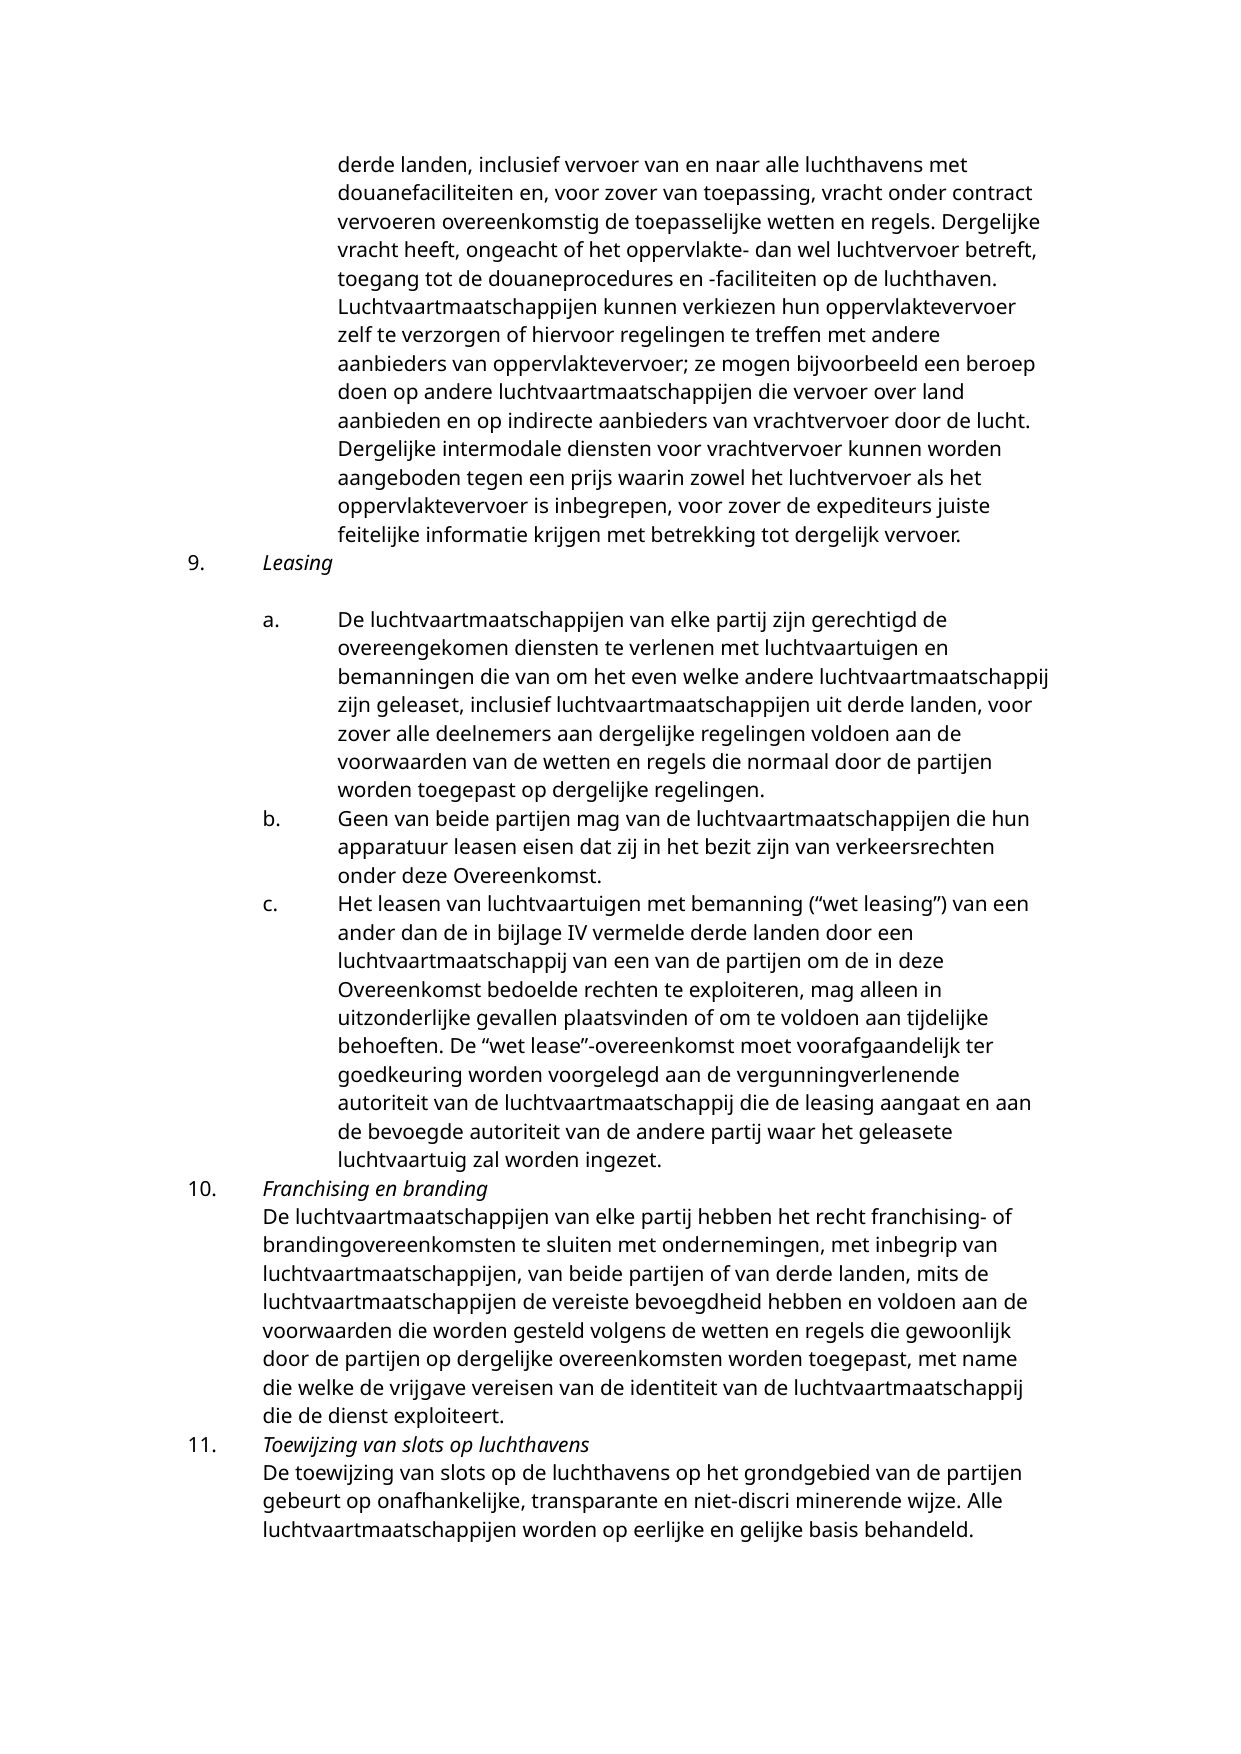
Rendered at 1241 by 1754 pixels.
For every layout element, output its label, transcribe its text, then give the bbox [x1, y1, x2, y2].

list Leasing [187, 548, 1053, 577]
list De luchtvaartmaatschappijen van elke partij hebben het recht franchising- of brandingovereenkomsten te sluiten met ondernemingen, met inbegrip van luchtvaartmaatschappijen, van beide partijen of van derde landen, mits de luchtvaartmaatschappijen de vereiste bevoegdheid hebben en voldoen aan de voorwaarden die worden gesteld volgens de wetten en regels die gewoonlijk door de partijen op dergelijke overeenkomsten worden toegepast, met name die welke de vrijgave vereisen van de identiteit van de luchtvaartmaatschappij die de dienst exploiteert. [187, 1202, 1053, 1430]
list Geen van beide partijen mag van de luchtvaartmaatschappijen die hun apparatuur leasen eisen dat zij in het bezit zijn van verkeersrechten onder deze Overeenkomst. [262, 804, 1053, 889]
list Franchising en branding [187, 1174, 1053, 1202]
list De toewijzing van slots op de luchthavens op het grondgebied van de partijen gebeurt op onafhankelijke, transparante en niet-discri minerende wijze. Alle luchtvaartmaatschappijen worden op eerlijke en gelijke basis behandeld. [187, 1458, 1053, 1543]
list De luchtvaartmaatschappijen van elke partij zijn gerechtigd de overeengekomen diensten te verlenen met luchtvaartuigen en bemanningen die van om het even welke andere luchtvaartmaatschappij zijn geleaset, inclusief luchtvaartmaatschappijen uit derde landen, voor zover alle deelnemers aan dergelijke regelingen voldoen aan de voorwaarden van de wetten en regels die normaal door de partijen worden toegepast op dergelijke regelingen. [262, 605, 1053, 804]
list derde landen, inclusief vervoer van en naar alle luchthavens met douanefaciliteiten en, voor zover van toepassing, vracht onder contract vervoeren overeenkomstig de toepasselijke wetten en regels. Dergelijke vracht heeft, ongeacht of het oppervlakte- dan wel luchtvervoer betreft, toegang tot de douaneprocedures en -faciliteiten op de luchthaven. Luchtvaartmaatschappijen kunnen verkiezen hun oppervlaktevervoer zelf te verzorgen of hiervoor regelingen te treffen met andere aanbieders van oppervlaktevervoer; ze mogen bijvoorbeeld een beroep doen op andere luchtvaartmaatschappijen die vervoer over land aanbieden en op indirecte aanbieders van vrachtvervoer door de lucht. Dergelijke intermodale diensten voor vrachtvervoer kunnen worden aangeboden tegen een prijs waarin zowel het luchtvervoer als het oppervlaktevervoer is inbegrepen, voor zover de expediteurs juiste feitelijke informatie krijgen met betrekking tot dergelijk vervoer. [262, 150, 1053, 548]
list Het leasen van luchtvaartuigen met bemanning (“wet leasing”) van een ander dan de in bijlage IV vermelde derde landen door een luchtvaartmaatschappij van een van de partijen om de in deze Overeenkomst bedoelde rechten te exploiteren, mag alleen in uitzonderlijke gevallen plaatsvinden of om te voldoen aan tijdelijke behoeften. De “wet lease”-overeenkomst moet voorafgaandelijk ter goedkeuring worden voorgelegd aan de vergunningverlenende autoriteit van de luchtvaartmaatschappij die de leasing aangaat en aan de bevoegde autoriteit van de andere partij waar het geleasete luchtvaartuig zal worden ingezet. [262, 889, 1053, 1174]
list Toewijzing van slots op luchthavens [187, 1430, 1053, 1458]
